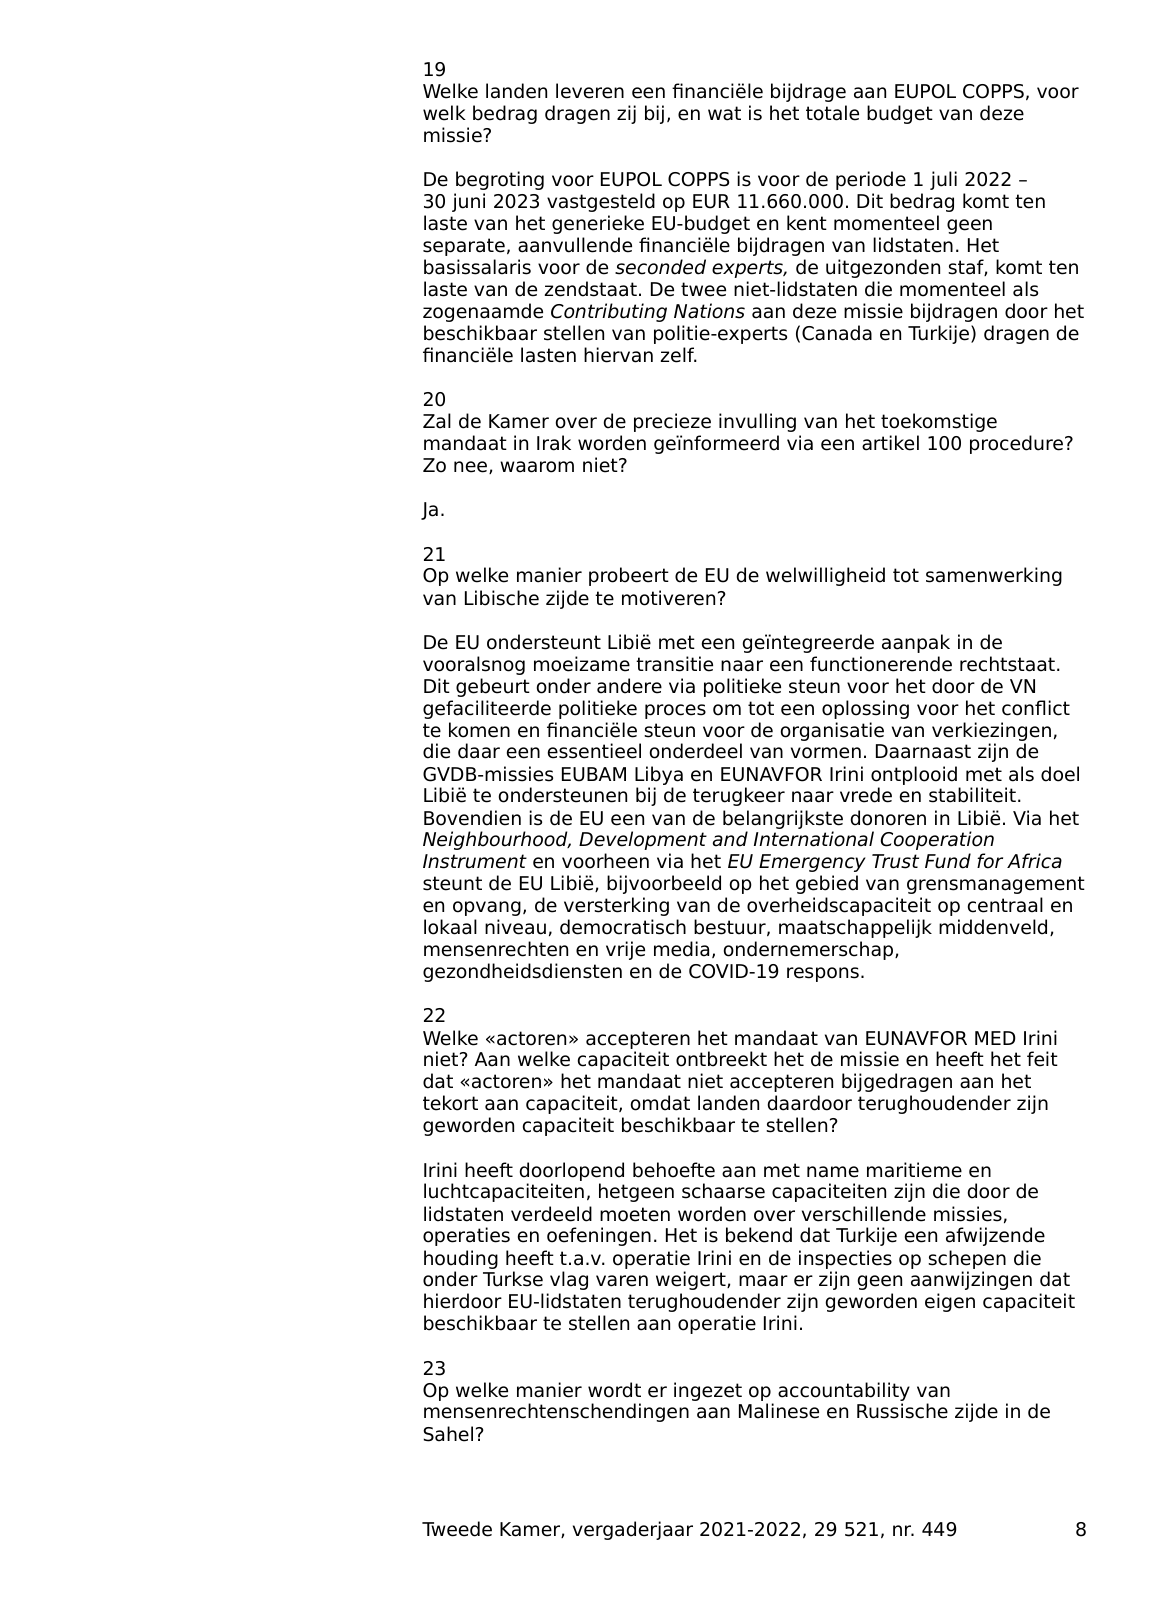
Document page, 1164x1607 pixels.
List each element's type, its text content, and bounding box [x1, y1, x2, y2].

text Op welke manier wordt er ingezet op accountability van mensenrechtenschendingen aan Malinese en Russische zijde in de Sahel? [422, 1379, 1087, 1445]
text 21 [422, 543, 1087, 565]
text 20 [422, 389, 1087, 411]
text 23 [422, 1357, 1087, 1379]
text Welke «actoren» accepteren het mandaat van EUNAVFOR MED Irini niet? Aan welke capaciteit ontbreekt het de missie en heeft het feit dat «actoren» het mandaat niet accepteren bijgedragen aan het tekort aan capaciteit, omdat landen daardoor terughoudender zijn geworden capaciteit beschikbaar te stellen? [422, 1027, 1087, 1137]
text De begroting voor EUPOL COPPS is voor de periode 1 juli 2022 – 30 juni 2023 vastgesteld op EUR 11.660.000. Dit bedrag komt ten laste van het generieke EU-budget en kent momenteel geen separate, aanvullende financiële bijdragen van lidstaten. Het basissalaris voor de seconded experts, de uitgezonden staf, komt ten laste van de zendstaat. De twee niet-lidstaten die momenteel als zogenaamde Contributing Nations aan deze missie bijdragen door het beschikbaar stellen van politie-experts (Canada en Turkije) dragen de financiële lasten hiervan zelf. [422, 169, 1087, 367]
text Welke landen leveren een financiële bijdrage aan EUPOL COPPS, voor welk bedrag dragen zij bij, en wat is het totale budget van deze missie? [422, 81, 1087, 147]
text 19 [422, 59, 1087, 81]
text Ja. [422, 499, 1087, 521]
text 22 [422, 1005, 1087, 1027]
text Irini heeft doorlopend behoefte aan met name maritieme en luchtcapaciteiten, hetgeen schaarse capaciteiten zijn die door de lidstaten verdeeld moeten worden over verschillende missies, operaties en oefeningen. Het is bekend dat Turkije een afwijzende houding heeft t.a.v. operatie Irini en de inspecties op schepen die onder Turkse vlag varen weigert, maar er zijn geen aanwijzingen dat hierdoor EU-lidstaten terughoudender zijn geworden eigen capaciteit beschikbaar te stellen aan operatie Irini. [422, 1159, 1087, 1335]
text Op welke manier probeert de EU de welwilligheid tot samenwerking van Libische zijde te motiveren? [422, 565, 1087, 609]
text De EU ondersteunt Libië met een geïntegreerde aanpak in de vooralsnog moeizame transitie naar een functionerende rechtstaat. Dit gebeurt onder andere via politieke steun voor het door de VN gefaciliteerde politieke proces om tot een oplossing voor het conflict te komen en financiële steun voor de organisatie van verkiezingen, die daar een essentieel onderdeel van vormen. Daarnaast zijn de GVDB-missies EUBAM Libya en EUNAVFOR Irini ontplooid met als doel Libië te ondersteunen bij de terugkeer naar vrede en stabiliteit. Bovendien is de EU een van de belangrijkste donoren in Libië. Via het Neighbourhood, Development and International Cooperation Instrument en voorheen via het EU Emergency Trust Fund for Africa steunt de EU Libië, bijvoorbeeld op het gebied van grensmanagement en opvang, de versterking van de overheidscapaciteit op centraal en lokaal niveau, democratisch bestuur, maatschappelijk middenveld, mensenrechten en vrije media, ondernemerschap, gezondheidsdiensten en de COVID-19 respons. [422, 632, 1087, 983]
text Zal de Kamer over de precieze invulling van het toekomstige mandaat in Irak worden geïnformeerd via een artikel 100 procedure? Zo nee, waarom niet? [422, 411, 1087, 477]
